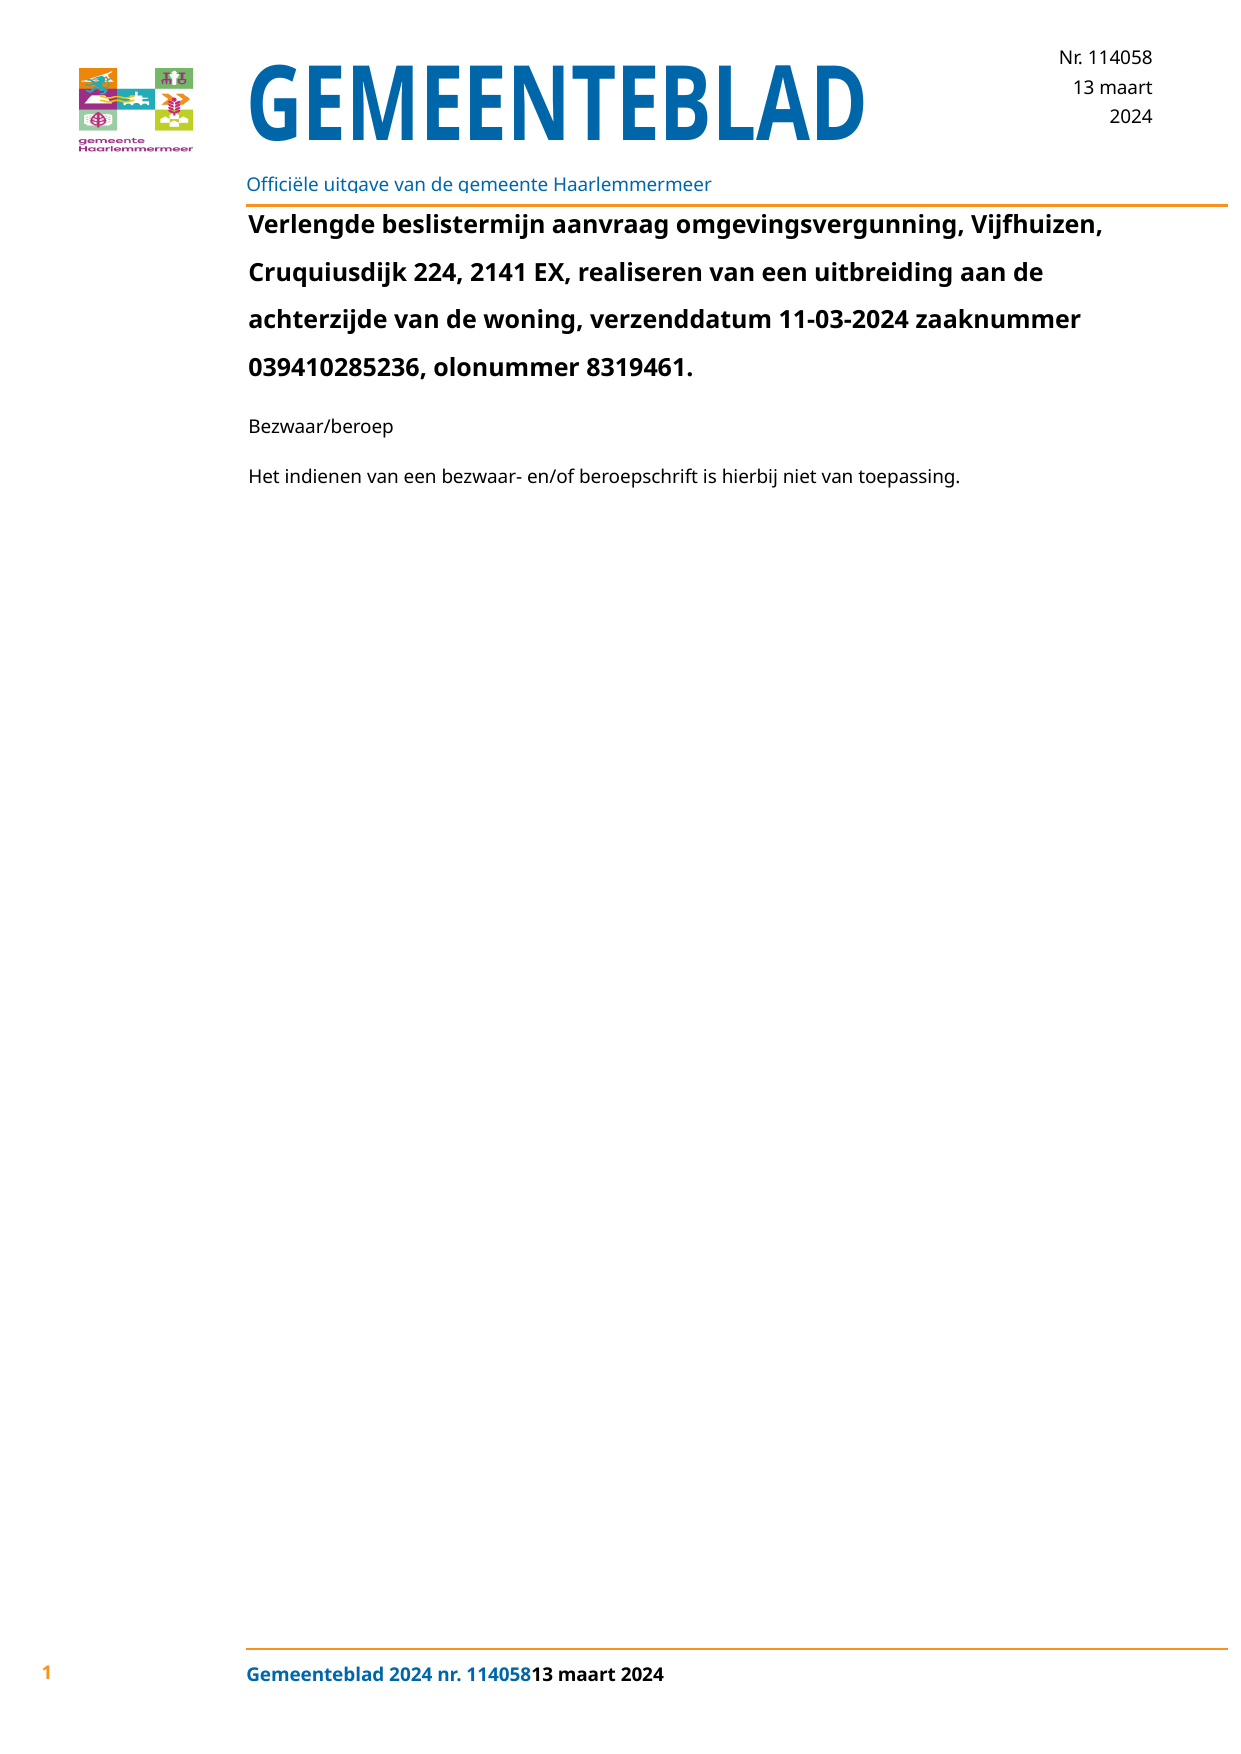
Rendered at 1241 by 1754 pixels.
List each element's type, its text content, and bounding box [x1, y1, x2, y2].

text Het indienen van een bezwaar- en/of beroepschrift is hierbij niet van toepassing. [248, 463, 1152, 489]
text Verlengde beslistermijn aanvraag omgevingsvergunning, Vijfhuizen, Cruquiusdijk 224, 2141 EX, realiseren van een uitbreiding aan de achterzijde van de woning, verzenddatum 11-03-2024 zaaknummer 039410285236, olonummer 8319461. [248, 207, 1152, 384]
picture [41, 47, 231, 172]
text Bezwaar/beroep [248, 413, 1152, 439]
